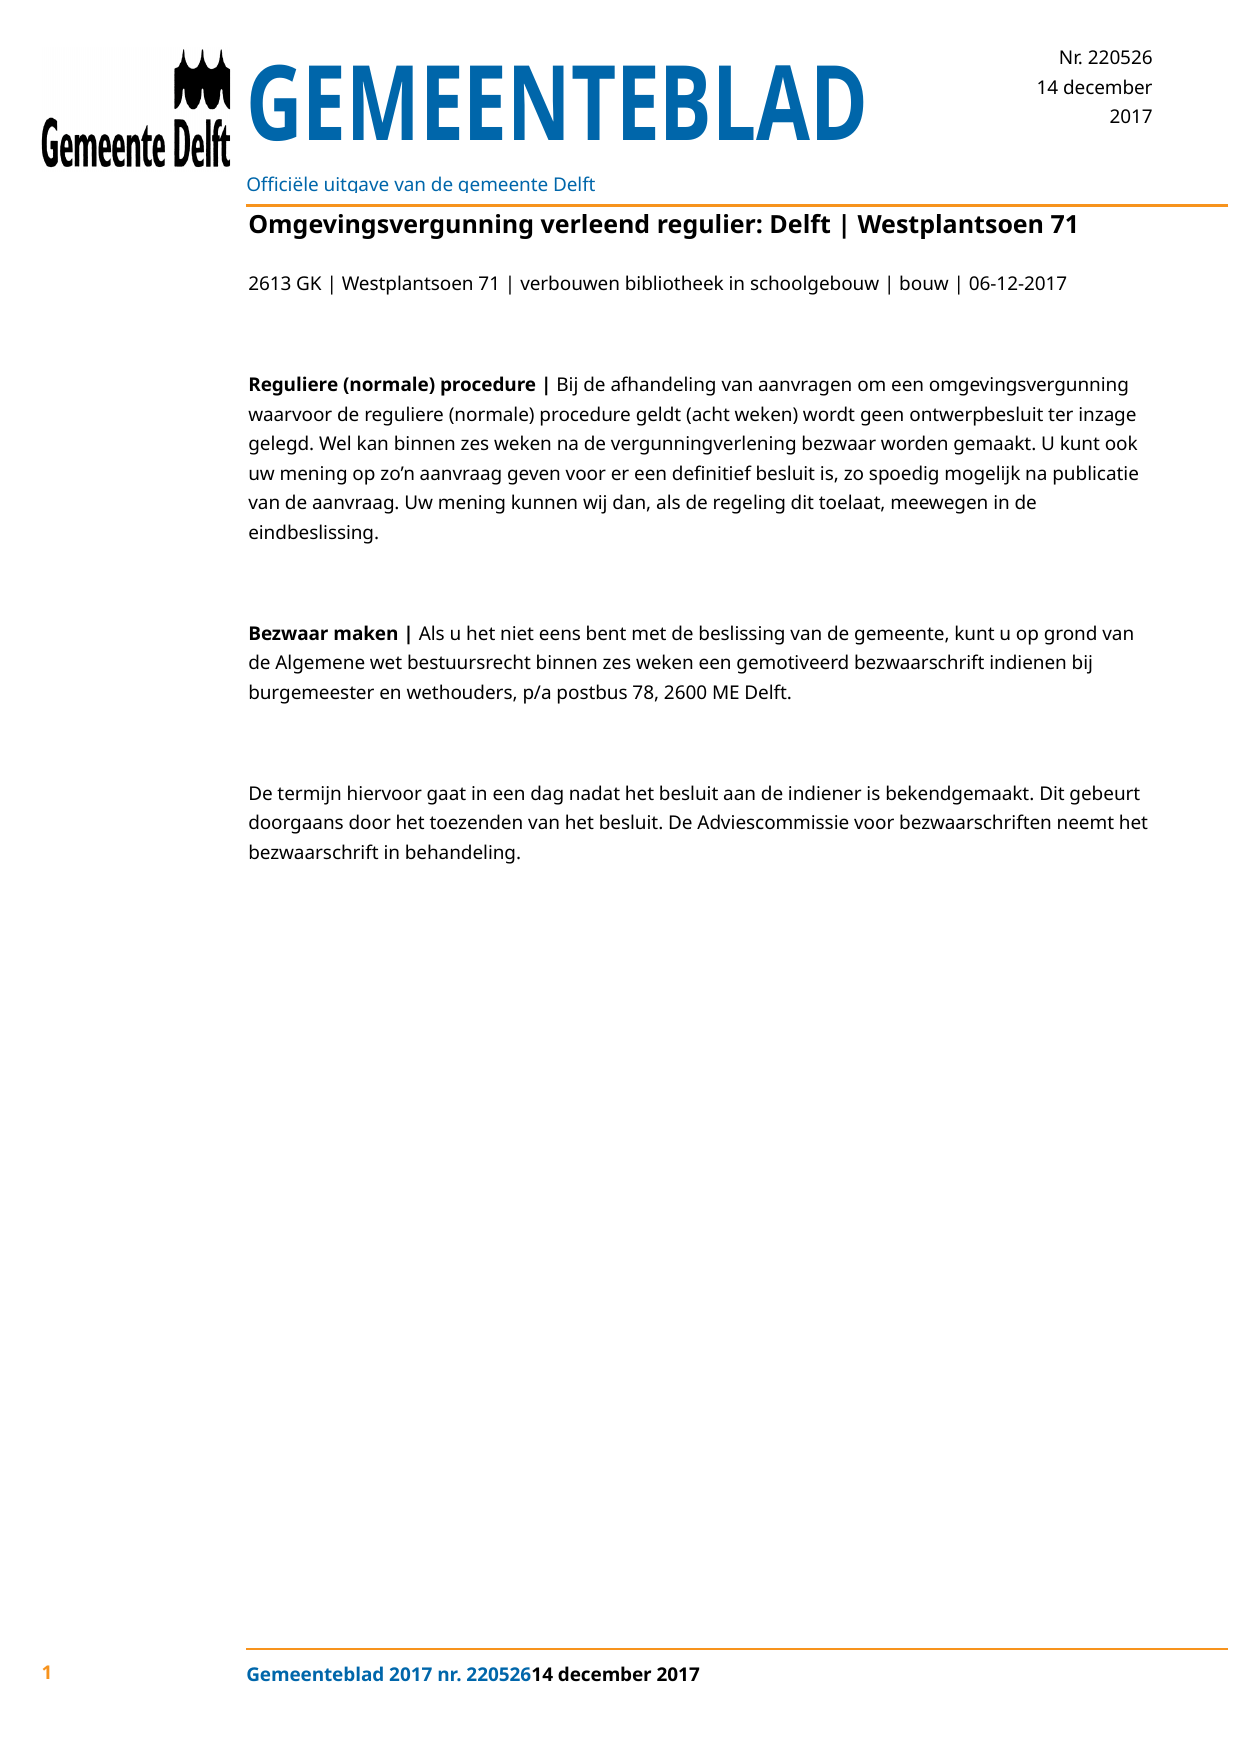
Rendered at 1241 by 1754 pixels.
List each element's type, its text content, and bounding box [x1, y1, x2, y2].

text 2613 GK | Westplantsoen 71 | verbouwen bibliotheek in schoolgebouw | bouw | 06-12-2017 [248, 270, 1152, 296]
text Reguliere (normale) procedure | Bij de afhandeling van aanvragen om een omgevingsvergunning waarvoor de reguliere (normale) procedure geldt (acht weken) wordt geen ontwerpbesluit ter inzage gelegd. Wel kan binnen zes weken na de vergunningverlening bezwaar worden gemaakt. U kunt ook uw mening op zo’n aanvraag geven voor er een definitief besluit is, zo spoedig mogelijk na publicatie van de aanvraag. Uw mening kunnen wij dan, als de regeling dit toelaat, meewegen in de eindbeslissing. [248, 371, 1152, 545]
text Omgevingsvergunning verleend regulier: Delft | Westplantsoen 71 [248, 207, 1152, 241]
text De termijn hiervoor gaat in een dag nadat het besluit aan de indiener is bekendgemaakt. Dit gebeurt doorgaans door het toezenden van het besluit. De Adviescommissie voor bezwaarschriften neemt het bezwaarschrift in behandeling. [248, 780, 1152, 865]
picture [41, 47, 231, 172]
text Bezwaar maken | Als u het niet eens bent met de beslissing van de gemeente, kunt u op grond van de Algemene wet bestuursrecht binnen zes weken een gemotiveerd bezwaarschrift indienen bij burgemeester en wethouders, p/a postbus 78, 2600 ME Delft. [248, 620, 1152, 705]
